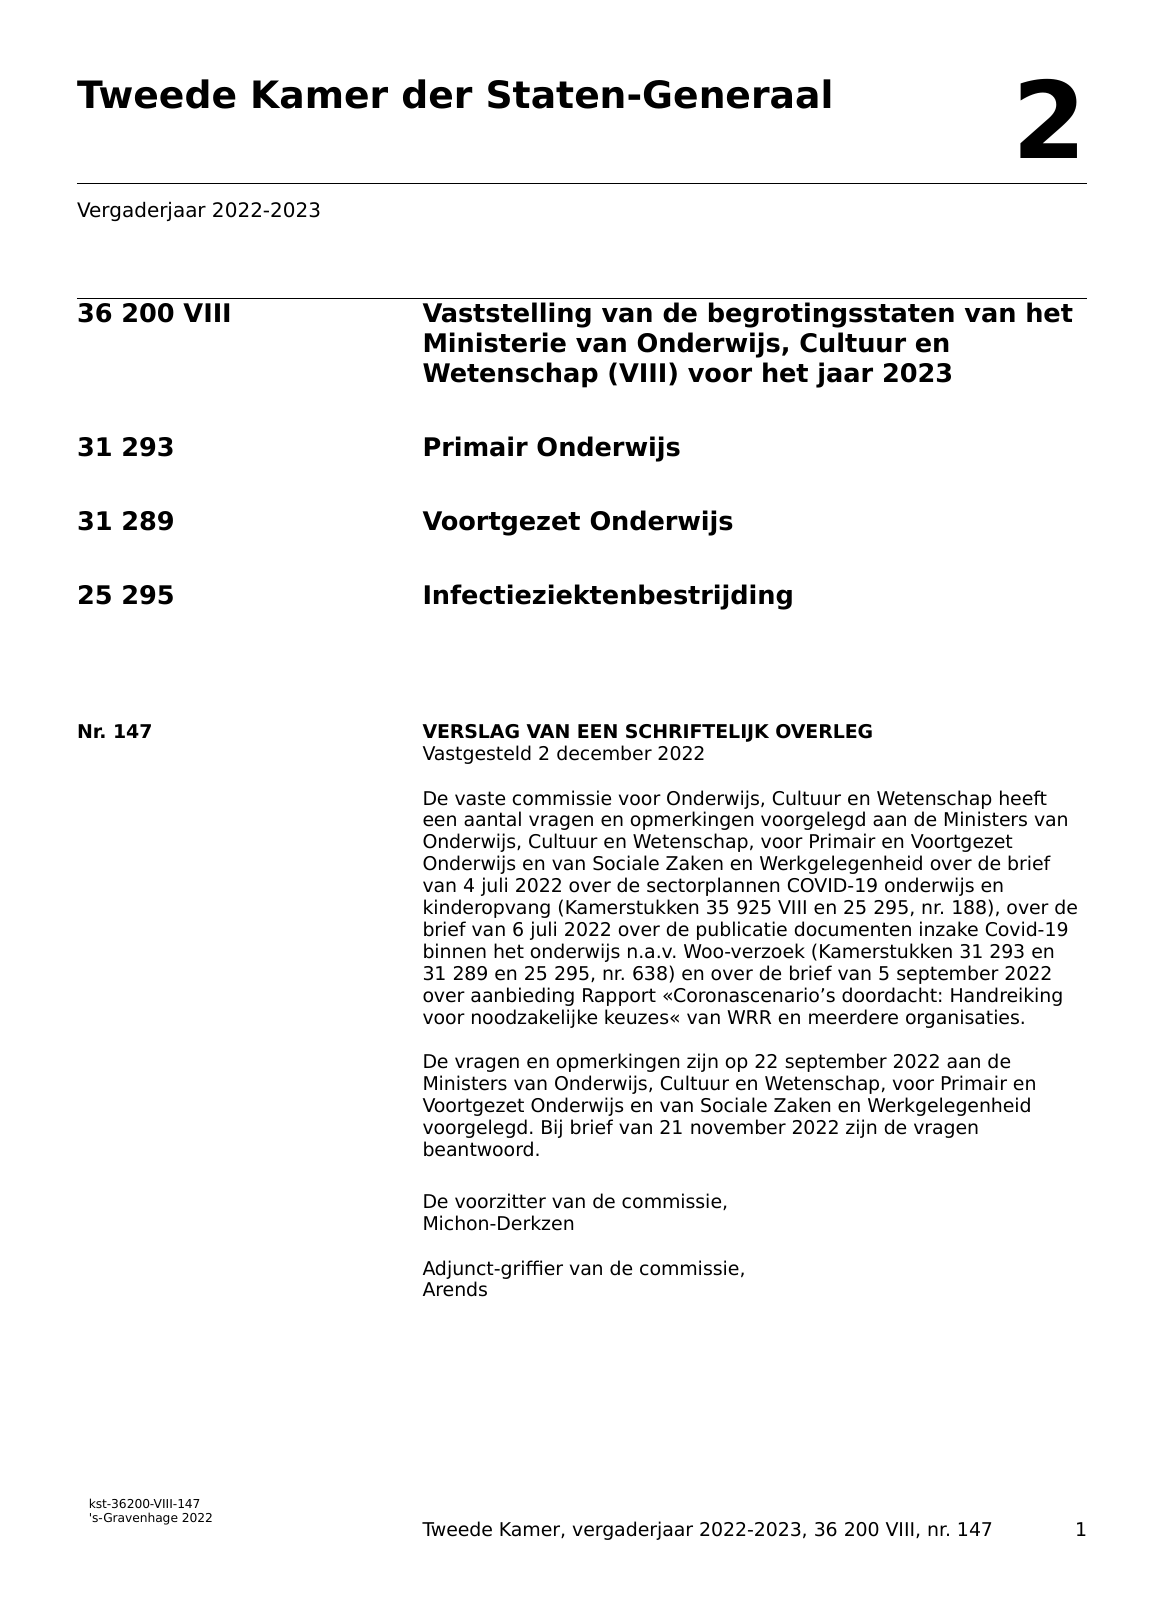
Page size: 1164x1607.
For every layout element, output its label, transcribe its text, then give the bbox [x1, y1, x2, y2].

table_cell Vergaderjaar 2022-2023 [77, 184, 1087, 298]
text Adjunct-griffier van de commissie, Arends [422, 1257, 1087, 1301]
text De vaste commissie voor Onderwijs, Cultuur en Wetenschap heeft een aantal vragen en opmerkingen voorgelegd aan de Ministers van Onderwijs, Cultuur en Wetenschap, voor Primair en Voortgezet Onderwijs en van Sociale Zaken en Werkgelegenheid over de brief van 4 juli 2022 over de sectorplannen COVID-19 onderwijs en kinderopvang (Kamerstukken 35 925 VIII en 25 295, nr. 188), over de brief van 6 juli 2022 over de publicatie documenten inzake Covid-19 binnen het onderwijs n.a.v. Woo-verzoek (Kamerstukken 31 293 en 31 289 en 25 295, nr. 638) en over de brief van 5 september 2022 over aanbieding Rapport «Coronascenario’s doordacht: Handreiking voor noodzakelijke keuzes« van WRR en meerdere organisaties. [422, 787, 1087, 1029]
table_header 2 [886, 59, 1087, 183]
text De vragen en opmerkingen zijn op 22 september 2022 aan de Ministers van Onderwijs, Cultuur en Wetenschap, voor Primair en Voortgezet Onderwijs en van Sociale Zaken en Werkgelegenheid voorgelegd. Bij brief van 21 november 2022 zijn de vragen beantwoord. [422, 1051, 1087, 1161]
subtitle 36 200 VIII Vaststelling van de begrotingsstaten van het Ministerie van Onderwijs, Cultuur en Wetenschap (VIII) voor het jaar 2023 [77, 299, 1087, 388]
text De voorzitter van de commissie, Michon-Derkzen [422, 1191, 1087, 1235]
text Vastgesteld 2 december 2022 [422, 743, 1087, 765]
text 's-Gravenhage 2022 [88, 1511, 323, 1525]
subtitle 31 289 Voortgezet Onderwijs [77, 506, 1087, 536]
subtitle Nr. 147 VERSLAG VAN EEN SCHRIFTELIJK OVERLEG [77, 721, 1087, 743]
table_header Tweede Kamer der Staten-Generaal [77, 59, 886, 183]
subtitle 31 293 Primair Onderwijs [77, 432, 1087, 462]
subtitle 25 295 Infectieziektenbestrijding [77, 581, 1087, 610]
text kst-36200-VIII-147 [88, 1497, 323, 1511]
